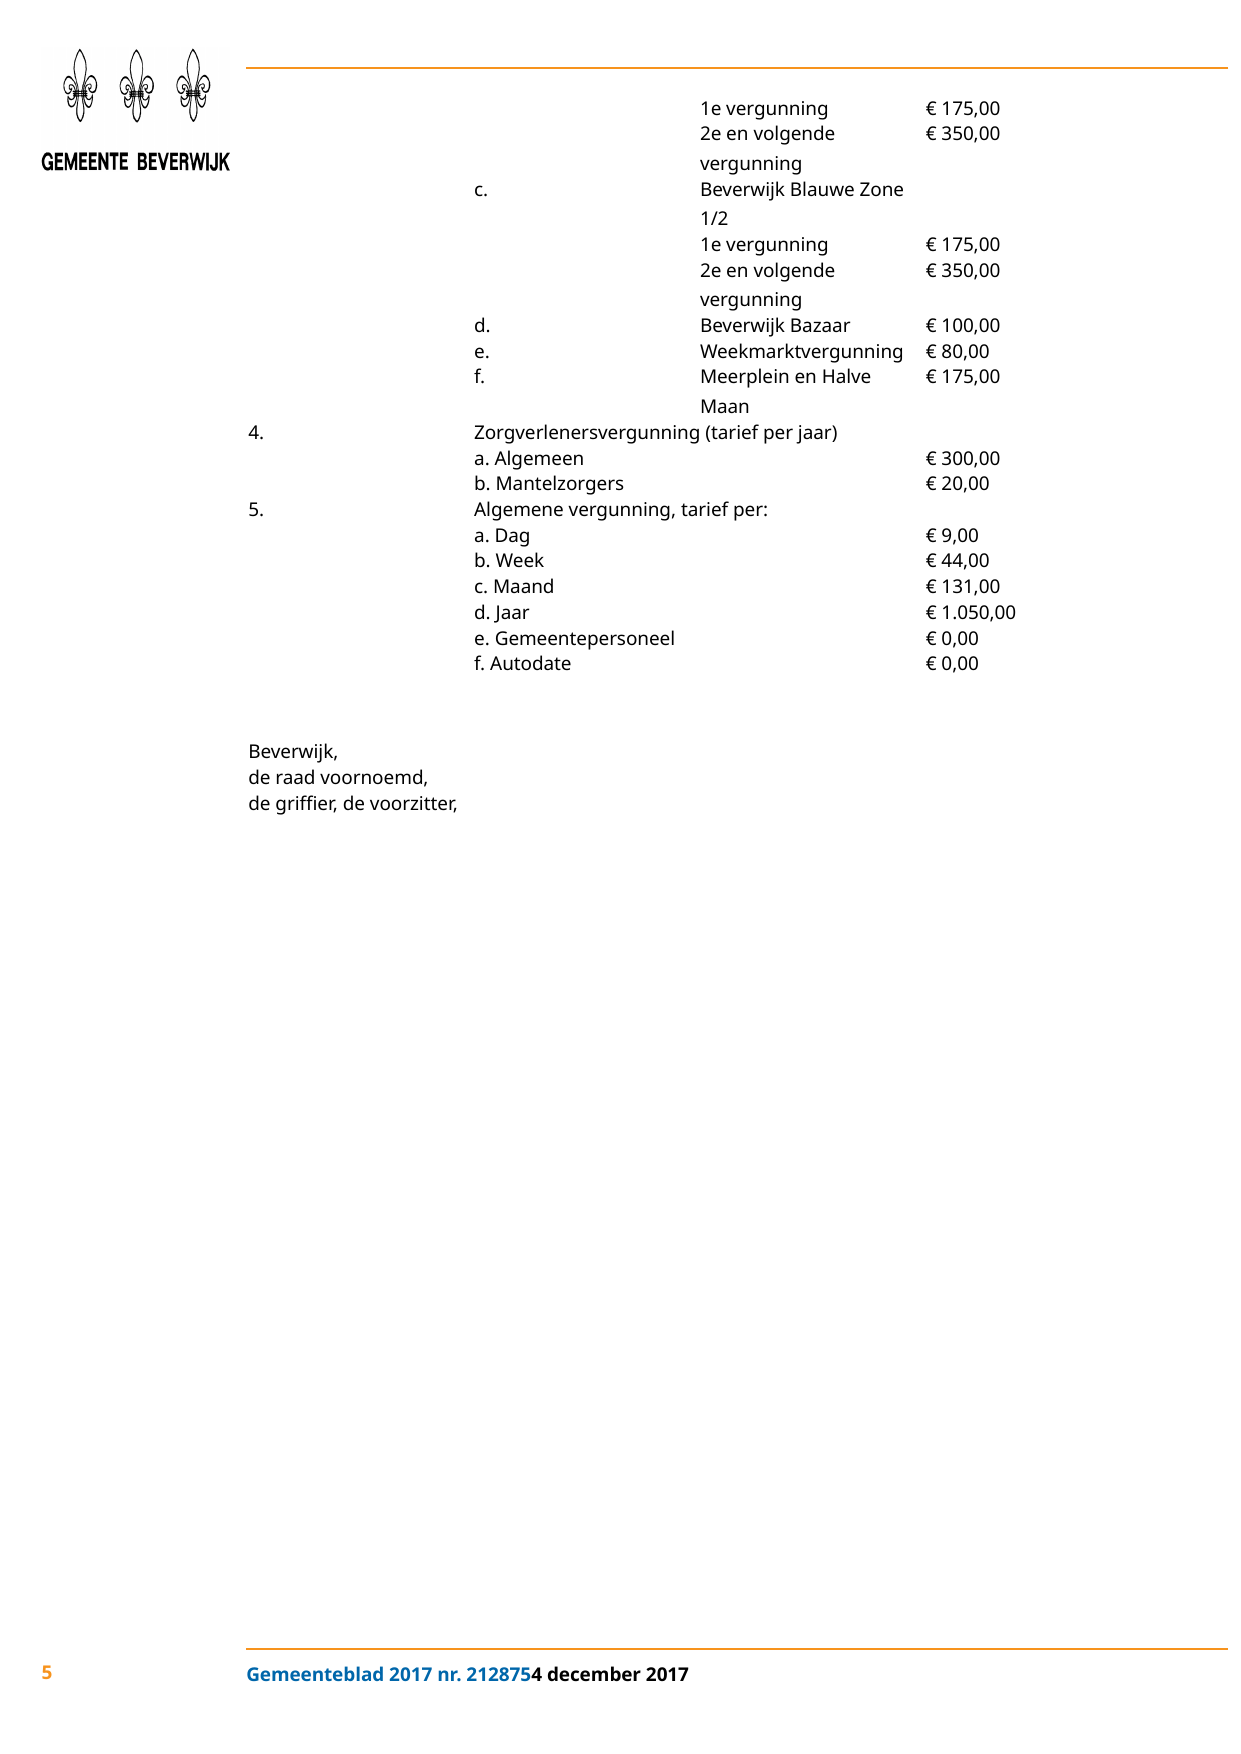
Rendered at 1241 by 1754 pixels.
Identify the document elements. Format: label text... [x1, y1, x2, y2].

table_cell f. Autodate [474, 651, 926, 676]
table_cell [248, 364, 474, 419]
table_cell b. Week [474, 548, 926, 573]
table_cell [248, 470, 474, 496]
table_cell 1e vergunning [700, 95, 926, 121]
table_cell € 350,00 [926, 121, 1152, 176]
table_cell € 175,00 [926, 231, 1152, 257]
table_cell Beverwijk Blauwe Zone 1/2 [700, 176, 926, 231]
table_cell c. Maand [474, 573, 926, 599]
table_cell [248, 176, 474, 231]
table_cell [474, 231, 700, 257]
table_cell € 0,00 [926, 651, 1152, 676]
table_cell [248, 445, 474, 470]
table_cell [248, 95, 474, 121]
table_cell a. Dag [474, 522, 926, 548]
table_cell € 20,00 [926, 470, 1152, 496]
table_cell e. [474, 338, 700, 364]
table_cell e. Gemeentepersoneel [474, 625, 926, 651]
table_cell € 100,00 [926, 312, 1152, 338]
table_cell [248, 522, 474, 548]
table_cell [474, 121, 700, 176]
table_cell [926, 496, 1152, 522]
table_cell b. Mantelzorgers [474, 470, 926, 496]
table_cell 4. [248, 419, 474, 445]
table_cell 2e en volgende vergunning [700, 257, 926, 312]
table_cell d. Jaar [474, 599, 926, 625]
table_cell [248, 573, 474, 599]
table_cell Meerplein en Halve Maan [700, 364, 926, 419]
table_cell a. Algemeen [474, 445, 926, 470]
table_cell [248, 625, 474, 651]
table_cell 5. [248, 496, 474, 522]
table_cell [248, 548, 474, 573]
table_cell € 175,00 [926, 364, 1152, 419]
table_cell Algemene vergunning, tarief per: [474, 496, 926, 522]
table_cell € 131,00 [926, 573, 1152, 599]
table_cell € 350,00 [926, 257, 1152, 312]
table_cell [926, 419, 1152, 445]
table_cell [248, 312, 474, 338]
table_cell f. [474, 364, 700, 419]
text Beverwijk, [248, 739, 1152, 764]
table_cell € 44,00 [926, 548, 1152, 573]
table_cell € 9,00 [926, 522, 1152, 548]
table_cell Weekmarktvergunning [700, 338, 926, 364]
table_cell [926, 176, 1152, 231]
table_cell Beverwijk Bazaar [700, 312, 926, 338]
table_cell [474, 257, 700, 312]
table_cell [474, 95, 700, 121]
table_cell [248, 121, 474, 176]
table_cell 2e en volgende vergunning [700, 121, 926, 176]
table_cell € 175,00 [926, 95, 1152, 121]
table_cell € 300,00 [926, 445, 1152, 470]
table_cell [248, 257, 474, 312]
table_cell [248, 651, 474, 676]
text de raad voornoemd, [248, 764, 1152, 790]
table_cell 1e vergunning [700, 231, 926, 257]
table_cell € 80,00 [926, 338, 1152, 364]
table_cell Zorgverlenersvergunning (tarief per jaar) [474, 419, 926, 445]
text de griffier, de voorzitter, [248, 790, 1152, 816]
table_cell [248, 338, 474, 364]
table_cell [248, 231, 474, 257]
table_cell € 0,00 [926, 625, 1152, 651]
table_cell € 1.050,00 [926, 599, 1152, 625]
table_cell [248, 599, 474, 625]
table_cell d. [474, 312, 700, 338]
picture [41, 47, 231, 172]
table_cell c. [474, 176, 700, 231]
